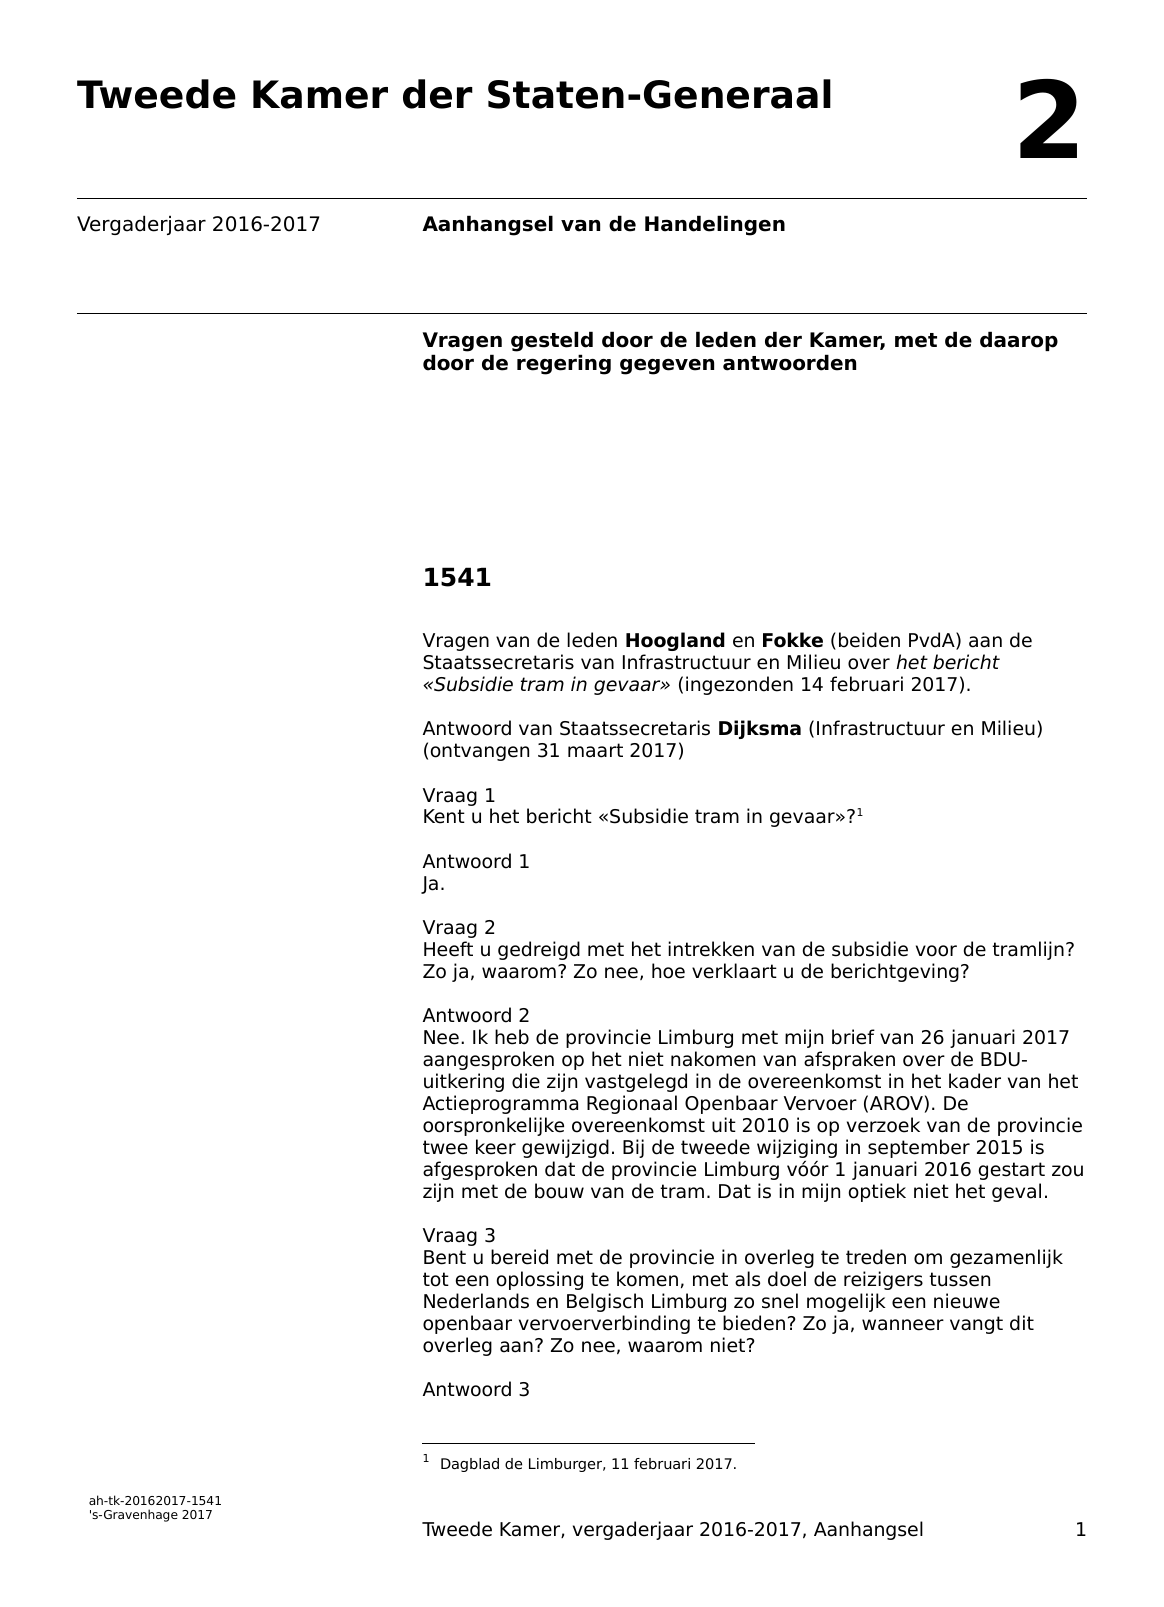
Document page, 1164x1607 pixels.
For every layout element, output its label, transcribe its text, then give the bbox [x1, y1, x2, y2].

text Antwoord 2 [422, 1005, 1087, 1027]
table_header 2 [886, 59, 1087, 198]
table_cell [77, 314, 422, 375]
text Antwoord 1 [422, 851, 1087, 873]
text Antwoord 3 [422, 1379, 1087, 1401]
text ah-tk-20162017-1541 [88, 1494, 323, 1508]
text Dagblad de Limburger, 11 februari 2017. [422, 1452, 1087, 1474]
table_header Tweede Kamer der Staten-Generaal [77, 59, 886, 198]
text Antwoord van Staatssecretaris Dijksma (Infrastructuur en Milieu) (ontvangen 31 maart 2017) [422, 718, 1087, 762]
text Bent u bereid met de provincie in overleg te treden om gezamenlijk tot een oplossing te komen, met als doel de reizigers tussen Nederlands en Belgisch Limburg zo snel mogelijk een nieuwe openbaar vervoerverbinding te bieden? Zo ja, wanneer vangt dit overleg aan? Zo nee, waarom niet? [422, 1247, 1087, 1357]
text 's-Gravenhage 2017 [88, 1508, 323, 1522]
table_cell Vergaderjaar 2016-2017 [77, 199, 422, 313]
text Vraag 2 [422, 917, 1087, 939]
table_cell Aanhangsel van de Handelingen [422, 199, 1087, 313]
text Heeft u gedreigd met het intrekken van de subsidie voor de tramlijn? Zo ja, waarom? Zo nee, hoe verklaart u de berichtgeving? [422, 939, 1087, 983]
text Nee. Ik heb de provincie Limburg met mijn brief van 26 januari 2017 aangesproken op het niet nakomen van afspraken over de BDU-uitkering die zijn vastgelegd in de overeenkomst in het kader van het Actieprogramma Regionaal Openbaar Vervoer (AROV). De oorspronkelijke overeenkomst uit 2010 is op verzoek van de provincie twee keer gewijzigd. Bij de tweede wijziging in september 2015 is afgesproken dat de provincie Limburg vóór 1 januari 2016 gestart zou zijn met de bouw van de tram. Dat is in mijn optiek niet het geval. [422, 1027, 1087, 1203]
text Vragen van de leden Hoogland en Fokke (beiden PvdA) aan de Staatssecretaris van Infrastructuur en Milieu over het bericht «Subsidie tram in gevaar» (ingezonden 14 februari 2017). [422, 630, 1087, 696]
table_cell Vragen gesteld door de leden der Kamer, met de daarop door de regering gegeven antwoorden [422, 314, 1087, 375]
text Vraag 3 [422, 1225, 1087, 1247]
text Vraag 1 [422, 784, 1087, 806]
text Ja. [422, 873, 1087, 894]
text Kent u het bericht «Subsidie tram in gevaar»? [422, 806, 1087, 828]
text 1541 [422, 563, 1087, 592]
